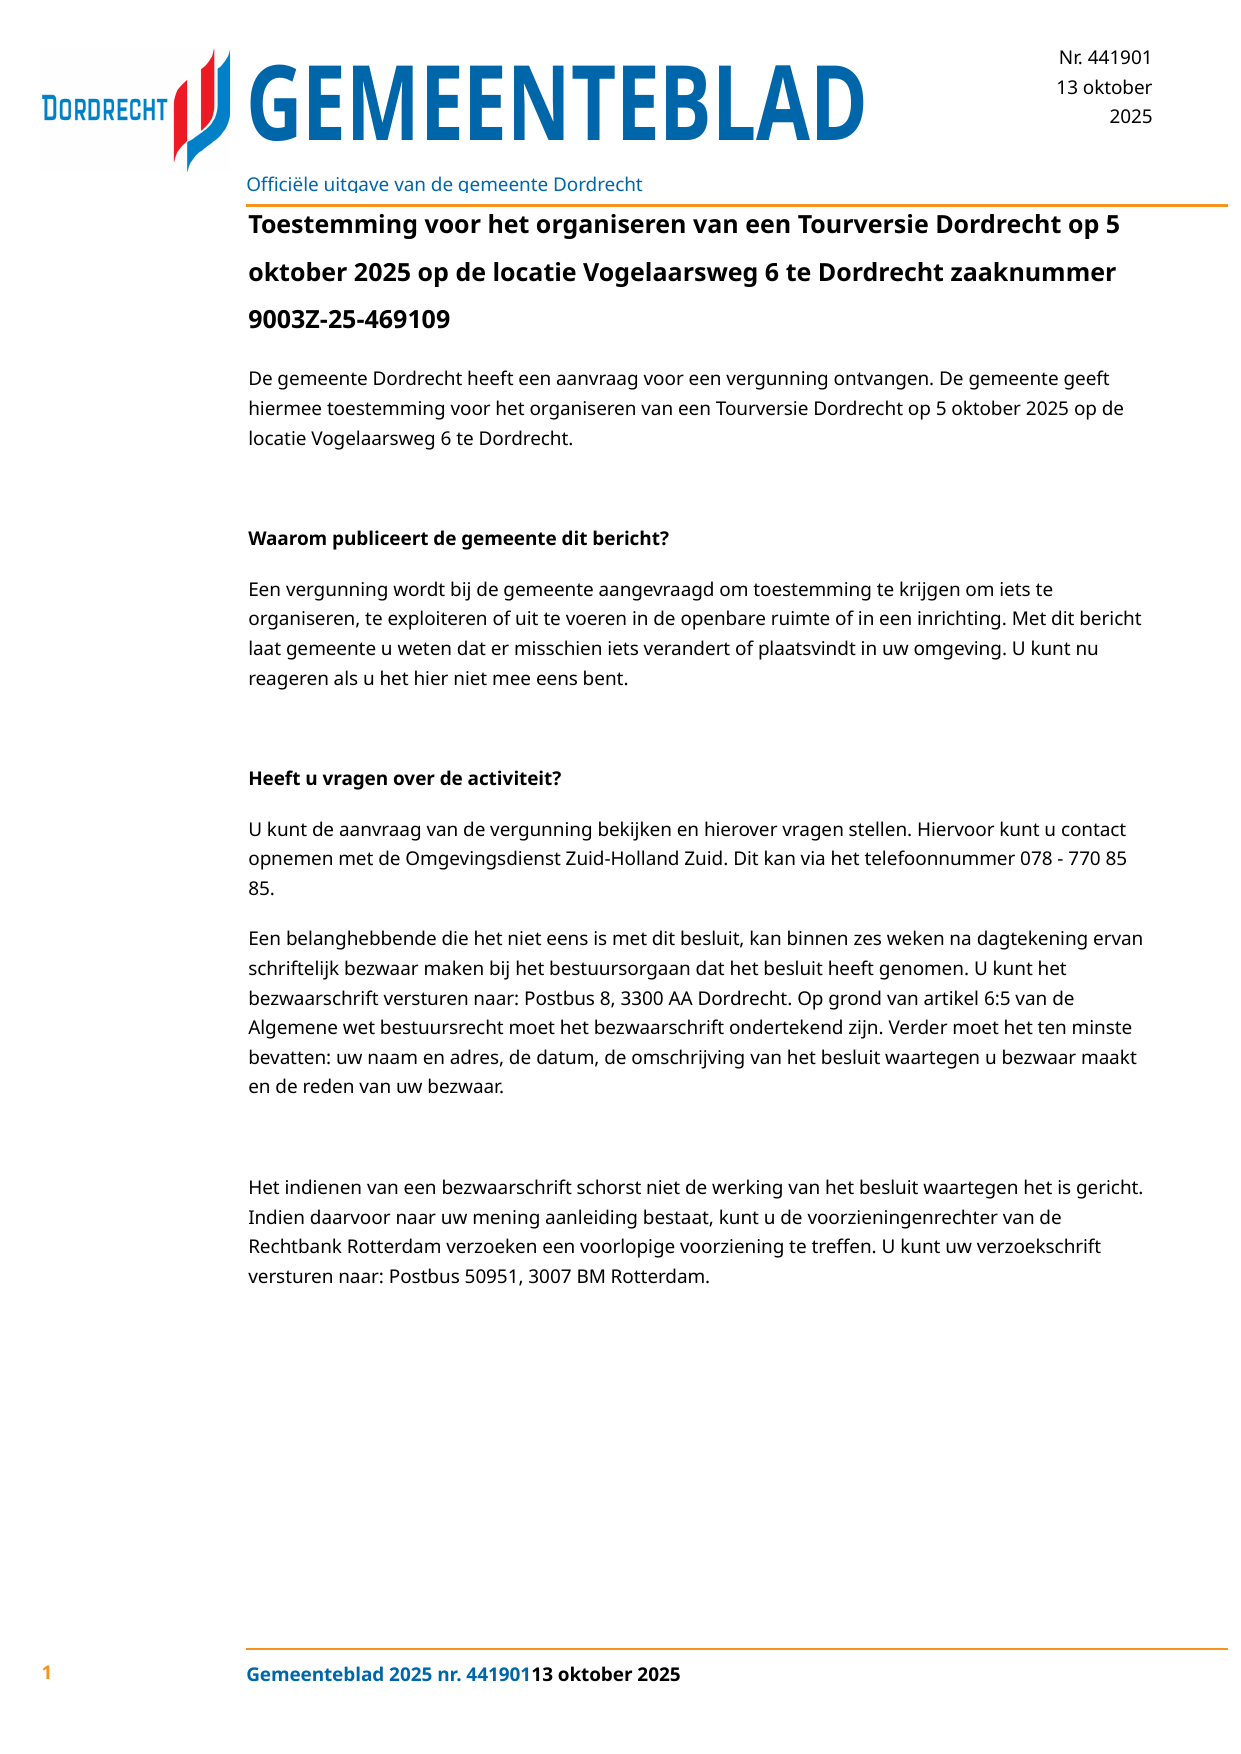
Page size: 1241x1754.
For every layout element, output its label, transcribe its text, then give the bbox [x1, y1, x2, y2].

text Toestemming voor het organiseren van een Tourversie Dordrecht op 5 oktober 2025 op de locatie Vogelaarsweg 6 te Dordrecht zaaknummer 9003Z-25-469109 [248, 207, 1152, 336]
text Een vergunning wordt bij de gemeente aangevraagd om toestemming te krijgen om iets te organiseren, te exploiteren of uit te voeren in de openbare ruimte of in een inrichting. Met dit bericht laat gemeente u weten dat er misschien iets verandert of plaatsvindt in uw omgeving. U kunt nu reageren als u het hier niet mee eens bent. [248, 576, 1152, 690]
text Het indienen van een bezwaarschrift schorst niet de werking van het besluit waartegen het is gericht. Indien daarvoor naar uw mening aanleiding bestaat, kunt u de voorzieningenrechter van de Rechtbank Rotterdam verzoeken een voorlopige voorziening te treffen. U kunt uw verzoekschrift versturen naar: Postbus 50951, 3007 BM Rotterdam. [248, 1174, 1152, 1289]
text U kunt de aanvraag van de vergunning bekijken en hierover vragen stellen. Hiervoor kunt u contact opnemen met de Omgevingsdienst Zuid-Holland Zuid. Dit kan via het telefoonnummer 078 - 770 85 85. [248, 816, 1152, 901]
text Heeft u vragen over de activiteit? [248, 766, 1152, 791]
text De gemeente Dordrecht heeft een aanvraag voor een vergunning ontvangen. De gemeente geeft hiermee toestemming voor het organiseren van een Tourversie Dordrecht op 5 oktober 2025 op de locatie Vogelaarsweg 6 te Dordrecht. [248, 366, 1152, 450]
text Een belanghebbende die het niet eens is met dit besluit, kan binnen zes weken na dagtekening ervan schriftelijk bezwaar maken bij het bestuursorgaan dat het besluit heeft genomen. U kunt het bezwaarschrift versturen naar: Postbus 8, 3300 AA Dordrecht. Op grond van artikel 6:5 van de Algemene wet bestuursrecht moet het bezwaarschrift ondertekend zijn. Verder moet het ten minste bevatten: uw naam en adres, de datum, de omschrijving van het besluit waartegen u bezwaar maakt en de reden van uw bezwaar. [248, 926, 1152, 1099]
text Waarom publiceert de gemeente dit bericht? [248, 526, 1152, 551]
picture [41, 47, 231, 172]
